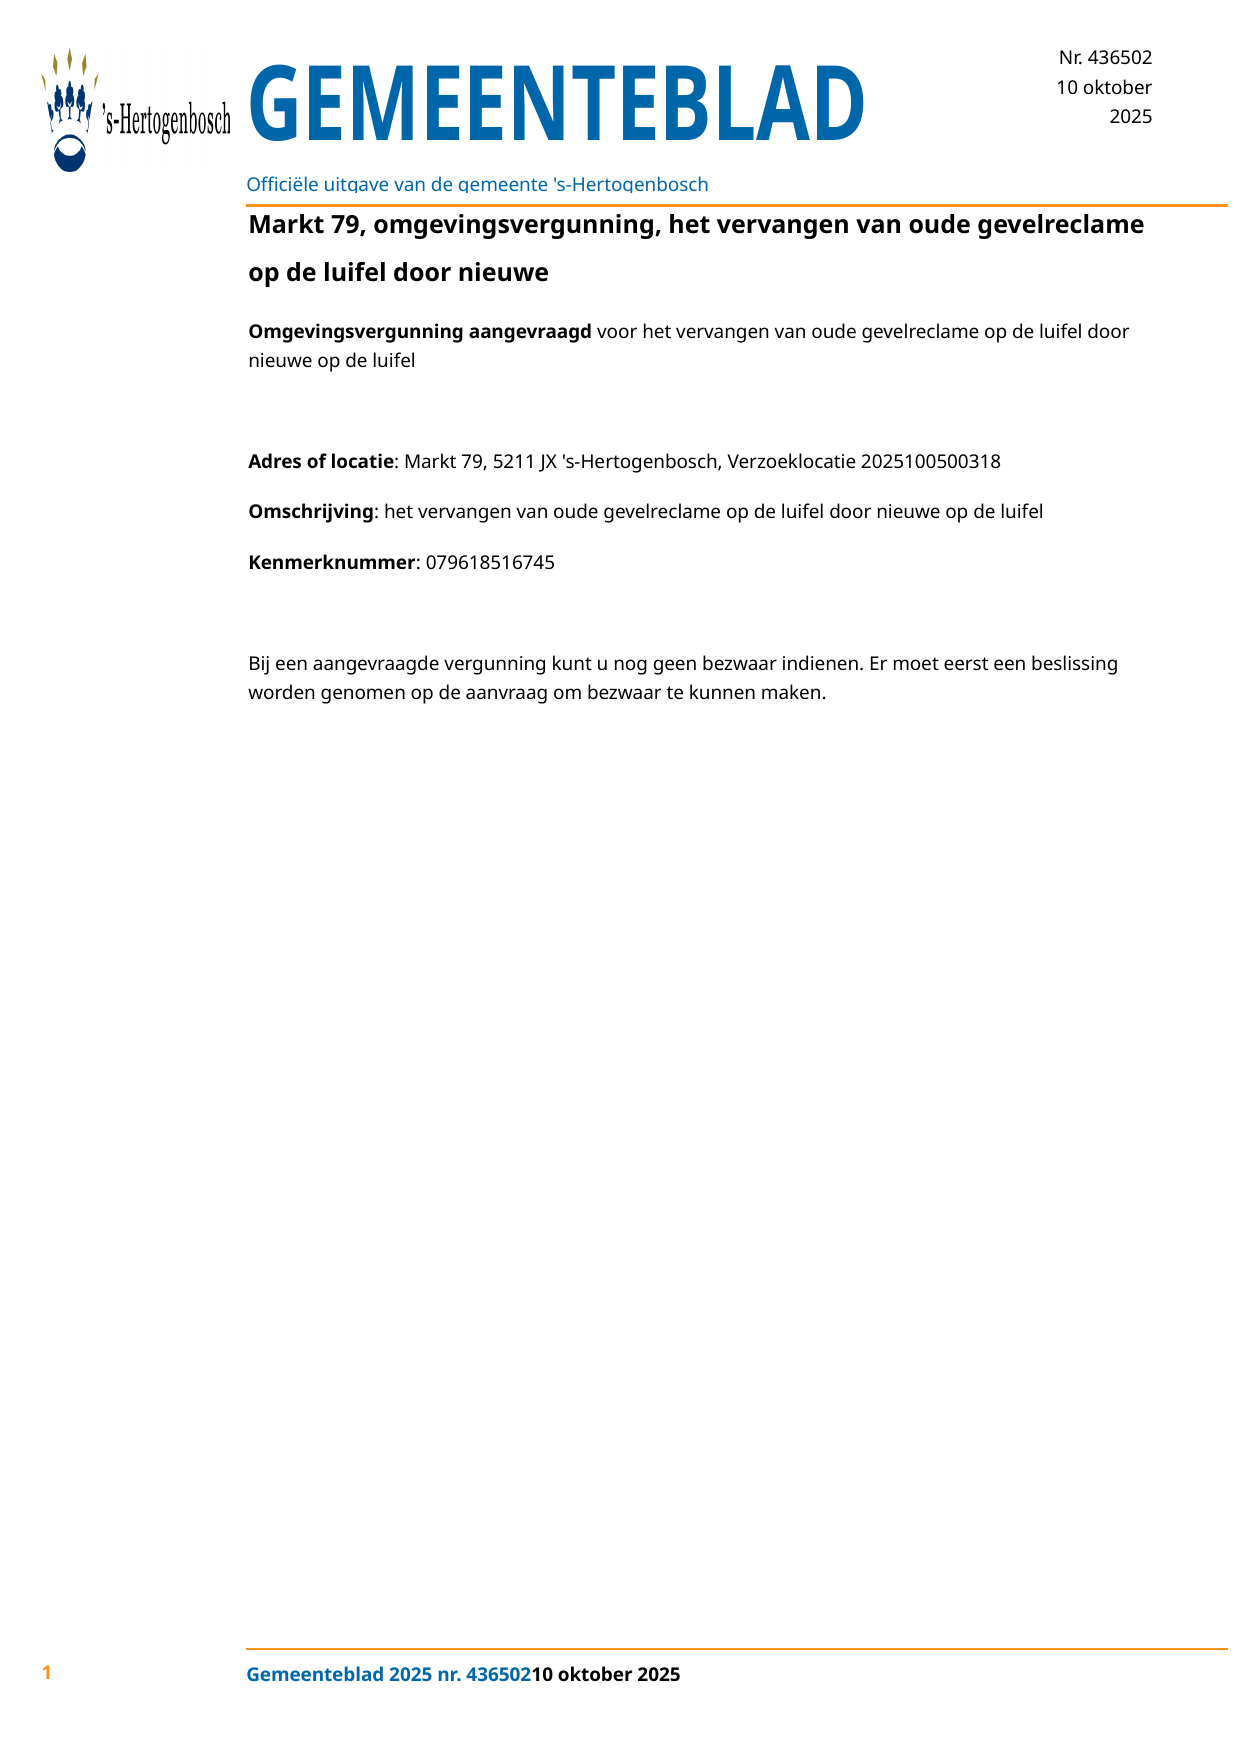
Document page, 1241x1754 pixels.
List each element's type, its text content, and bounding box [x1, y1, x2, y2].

picture [41, 47, 231, 172]
text Omgevingsvergunning aangevraagd voor het vervangen van oude gevelreclame op de luifel door nieuwe op de luifel [248, 318, 1152, 373]
text Adres of locatie: Markt 79, 5211 JX 's-Hertogenbosch, Verzoeklocatie 2025100500318 [248, 448, 1152, 474]
text Kenmerknummer: 079618516745 [248, 549, 1152, 575]
text Omschrijving: het vervangen van oude gevelreclame op de luifel door nieuwe op de luifel [248, 499, 1152, 524]
text Markt 79, omgevingsvergunning, het vervangen van oude gevelreclame op de luifel door nieuwe [248, 207, 1152, 288]
text Bij een aangevraagde vergunning kunt u nog geen bezwaar indienen. Er moet eerst een beslissing worden genomen op de aanvraag om bezwaar te kunnen maken. [248, 650, 1152, 705]
